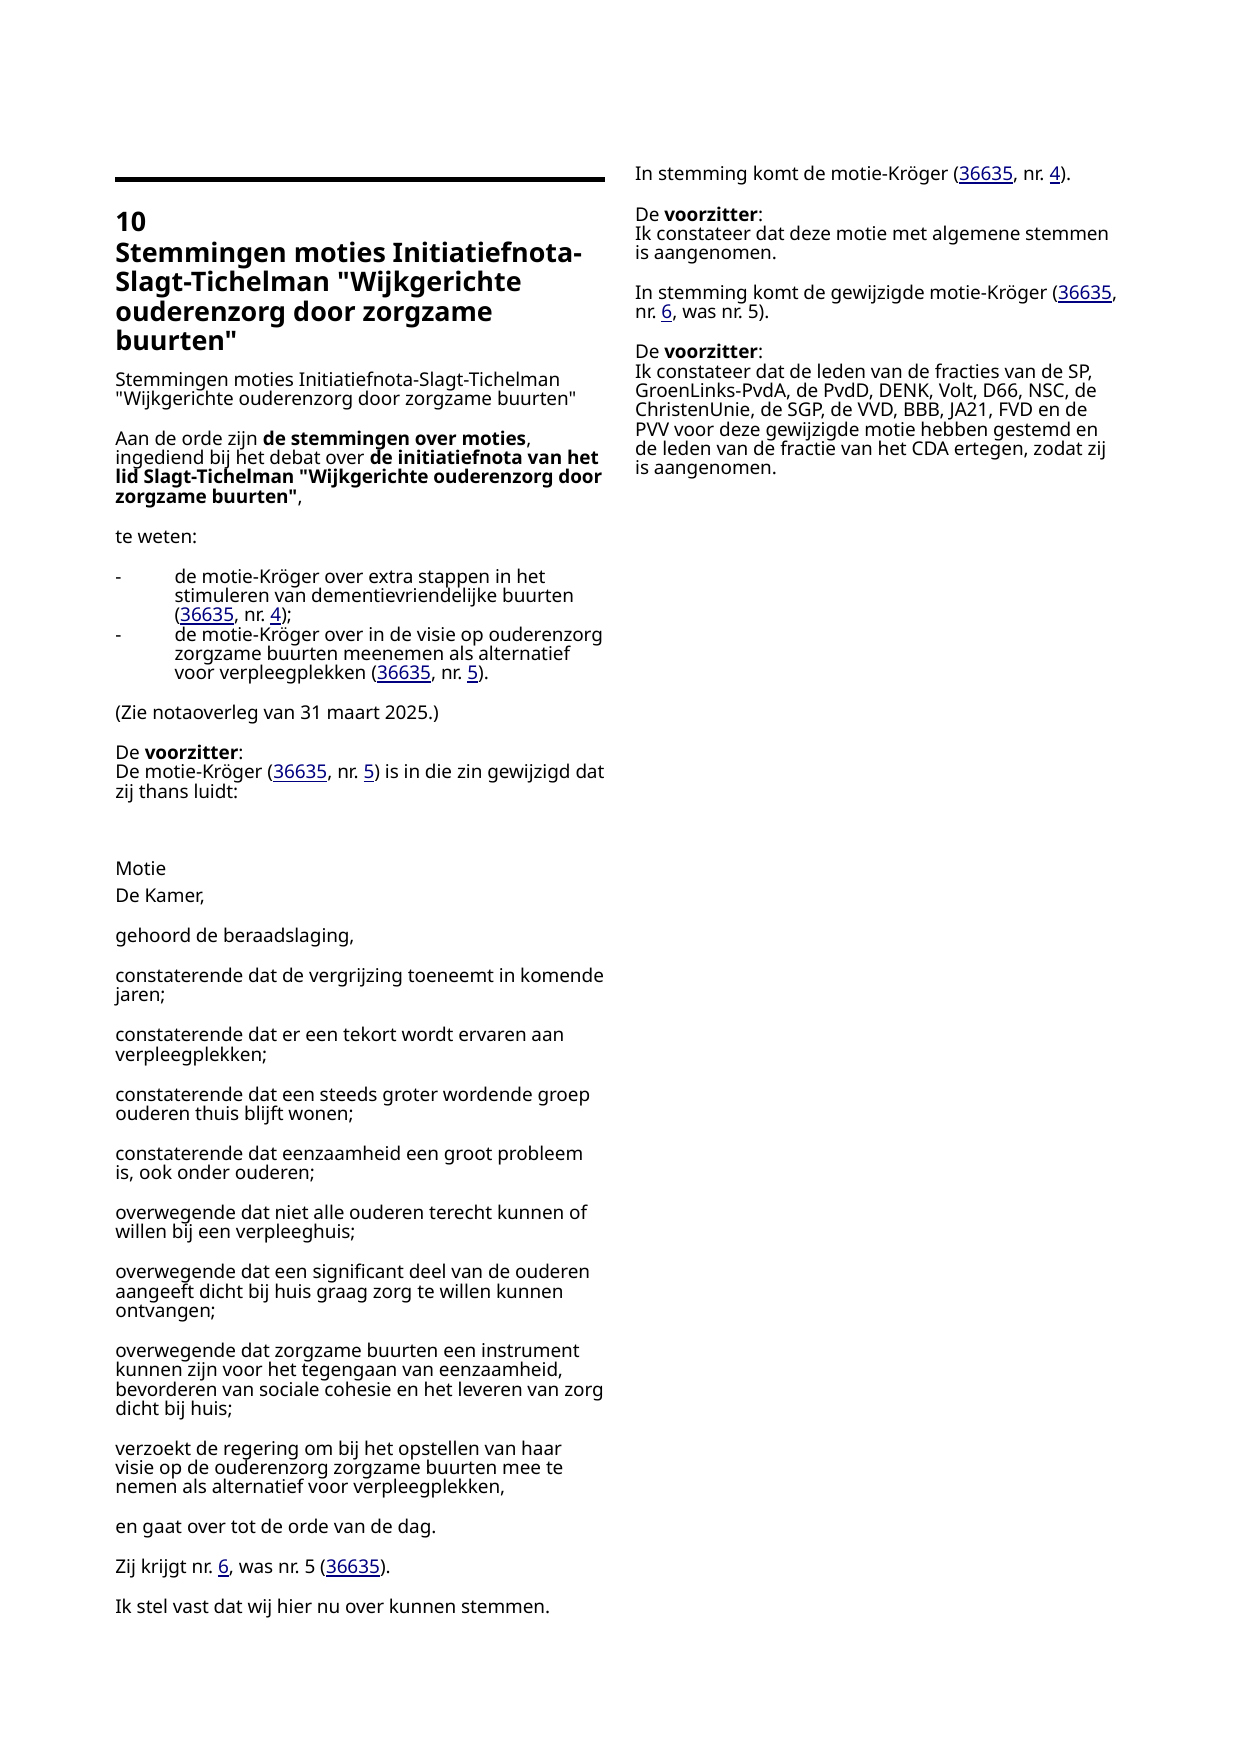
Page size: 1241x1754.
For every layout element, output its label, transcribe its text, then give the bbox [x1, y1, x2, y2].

list de motie-Kröger over extra stappen in het stimuleren van dementievriendelijke buurten (36635, nr. 4); [115, 568, 605, 626]
text constaterende dat eenzaamheid een groot probleem is, ook onder ouderen; [115, 1145, 605, 1183]
text overwegende dat een significant deel van de ouderen aangeeft dicht bij huis graag zorg te willen kunnen ontvangen; [115, 1263, 605, 1321]
text De voorzitter: [115, 744, 605, 763]
text (Zie notaoverleg van 31 maart 2025.) [115, 704, 605, 723]
text In stemming komt de gewijzigde motie-Kröger (36635, nr. 6, was nr. 5). [635, 284, 1125, 323]
text te weten: [115, 528, 605, 547]
text constaterende dat er een tekort wordt ervaren aan verpleegplekken; [115, 1026, 605, 1065]
text Ik stel vast dat wij hier nu over kunnen stemmen. [115, 1598, 605, 1618]
text Aan de orde zijn de stemmingen over moties, ingediend bij het debat over de initiatiefnota van het lid Slagt-Tichelman "Wijkgerichte ouderenzorg door zorgzame buurten", [115, 430, 605, 507]
text Stemmingen moties Initiatiefnota-Slagt-Tichelman "Wijkgerichte ouderenzorg door zorgzame buurten" [115, 371, 605, 409]
text Ik constateer dat de leden van de fracties van de SP, GroenLinks-PvdA, de PvdD, DENK, Volt, D66, NSC, de ChristenUnie, de SGP, de VVD, BBB, JA21, FVD en de PVV voor deze gewijzigde motie hebben gestemd en de leden van de fractie van het CDA ertegen, zodat zij is aangenomen. [635, 363, 1125, 478]
text overwegende dat zorgzame buurten een instrument kunnen zijn voor het tegengaan van eenzaamheid, bevorderen van sociale cohesie en het leveren van zorg dicht bij huis; [115, 1342, 605, 1419]
text De voorzitter: [635, 206, 1125, 225]
text In stemming komt de motie-Kröger (36635, nr. 4). [635, 165, 1125, 185]
text gehoord de beraadslaging, [115, 927, 605, 946]
text Zij krijgt nr. 6, was nr. 5 (36635). [115, 1558, 605, 1578]
text en gaat over tot de orde van de dag. [115, 1518, 605, 1538]
text constaterende dat een steeds groter wordende groep ouderen thuis blijft wonen; [115, 1086, 605, 1124]
list de motie-Kröger over in de visie op ouderenzorg zorgzame buurten meenemen als alternatief voor verpleegplekken (36635, nr. 5). [115, 626, 605, 683]
text Stemmingen moties Initiatiefnota-Slagt-Tichelman "Wijkgerichte ouderenzorg door zorgzame buurten" [115, 239, 605, 371]
text De motie-Kröger (36635, nr. 5) is in die zin gewijzigd dat zij thans luidt: [115, 763, 605, 802]
text De Kamer, [115, 887, 605, 906]
text De voorzitter: [635, 343, 1125, 363]
text 10 [115, 203, 605, 239]
text Ik constateer dat deze motie met algemene stemmen is aangenomen. [635, 225, 1125, 263]
text Motie [115, 855, 605, 881]
text verzoekt de regering om bij het opstellen van haar visie op de ouderenzorg zorgzame buurten mee te nemen als alternatief voor verpleegplekken, [115, 1440, 605, 1498]
text constaterende dat de vergrijzing toeneemt in komende jaren; [115, 967, 605, 1006]
text overwegende dat niet alle ouderen terecht kunnen of willen bij een verpleeghuis; [115, 1204, 605, 1243]
